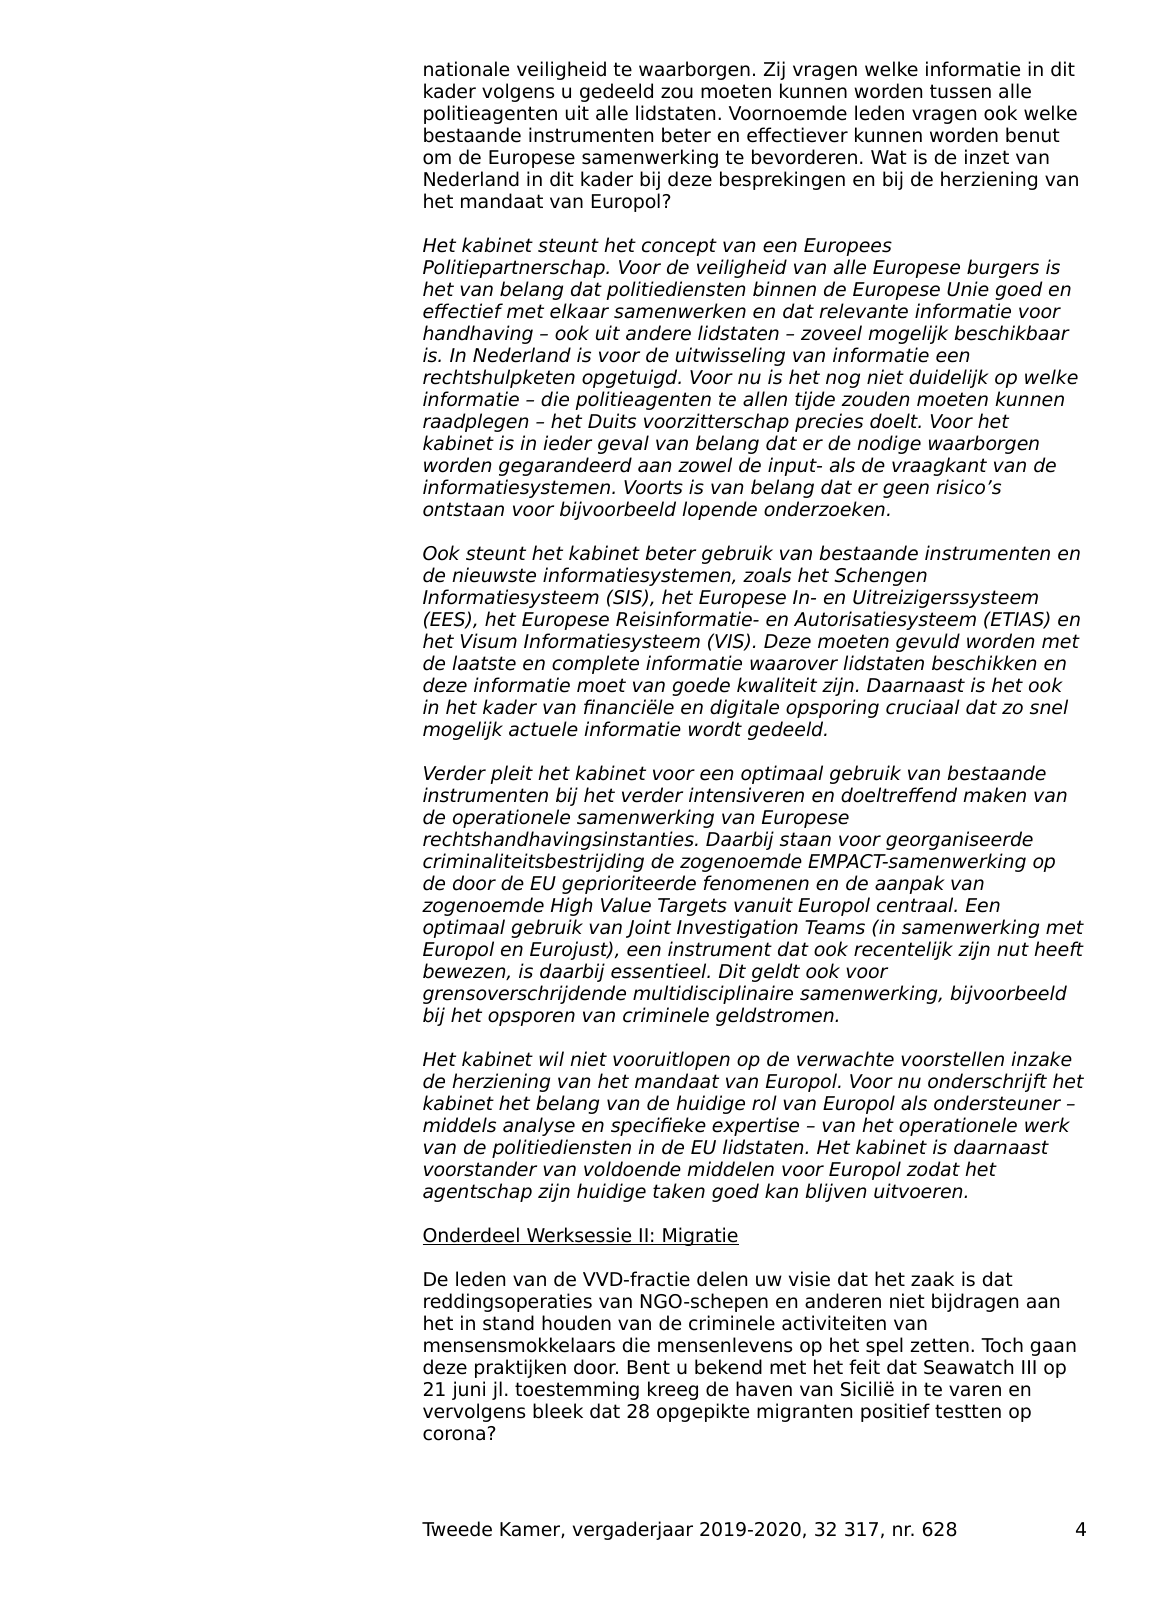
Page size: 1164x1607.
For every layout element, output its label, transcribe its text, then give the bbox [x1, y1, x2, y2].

text Het kabinet steunt het concept van een Europees Politiepartnerschap. Voor de veiligheid van alle Europese burgers is het van belang dat politiediensten binnen de Europese Unie goed en effectief met elkaar samenwerken en dat relevante informatie voor handhaving – ook uit andere lidstaten – zoveel mogelijk beschikbaar is. In Nederland is voor de uitwisseling van informatie een rechtshulpketen opgetuigd. Voor nu is het nog niet duidelijk op welke informatie – die politieagenten te allen tijde zouden moeten kunnen raadplegen – het Duits voorzitterschap precies doelt. Voor het kabinet is in ieder geval van belang dat er de nodige waarborgen worden gegarandeerd aan zowel de input- als de vraagkant van de informatiesystemen. Voorts is van belang dat er geen risico’s ontstaan voor bijvoorbeeld lopende onderzoeken. [422, 235, 1087, 521]
text Ook steunt het kabinet beter gebruik van bestaande instrumenten en de nieuwste informatiesystemen, zoals het Schengen Informatiesysteem (SIS), het Europese In- en Uitreizigerssysteem (EES), het Europese Reisinformatie- en Autorisatiesysteem (ETIAS) en het Visum Informatiesysteem (VIS). Deze moeten gevuld worden met de laatste en complete informatie waarover lidstaten beschikken en deze informatie moet van goede kwaliteit zijn. Daarnaast is het ook in het kader van financiële en digitale opsporing cruciaal dat zo snel mogelijk actuele informatie wordt gedeeld. [422, 543, 1087, 741]
subtitle Onderdeel Werksessie II: Migratie [422, 1225, 1087, 1247]
text nationale veiligheid te waarborgen. Zij vragen welke informatie in dit kader volgens u gedeeld zou moeten kunnen worden tussen alle politieagenten uit alle lidstaten. Voornoemde leden vragen ook welke bestaande instrumenten beter en effectiever kunnen worden benut om de Europese samenwerking te bevorderen. Wat is de inzet van Nederland in dit kader bij deze besprekingen en bij de herziening van het mandaat van Europol? [422, 59, 1087, 213]
text De leden van de VVD-fractie delen uw visie dat het zaak is dat reddingsoperaties van NGO-schepen en anderen niet bijdragen aan het in stand houden van de criminele activiteiten van mensensmokkelaars die mensenlevens op het spel zetten. Toch gaan deze praktijken door. Bent u bekend met het feit dat Seawatch III op 21 juni jl. toestemming kreeg de haven van Sicilië in te varen en vervolgens bleek dat 28 opgepikte migranten positief testten op corona? [422, 1269, 1087, 1445]
text Het kabinet wil niet vooruitlopen op de verwachte voorstellen inzake de herziening van het mandaat van Europol. Voor nu onderschrijft het kabinet het belang van de huidige rol van Europol als ondersteuner – middels analyse en specifieke expertise – van het operationele werk van de politiediensten in de EU lidstaten. Het kabinet is daarnaast voorstander van voldoende middelen voor Europol zodat het agentschap zijn huidige taken goed kan blijven uitvoeren. [422, 1049, 1087, 1203]
text Verder pleit het kabinet voor een optimaal gebruik van bestaande instrumenten bij het verder intensiveren en doeltreffend maken van de operationele samenwerking van Europese rechtshandhavingsinstanties. Daarbij staan voor georganiseerde criminaliteitsbestrijding de zogenoemde EMPACT-samenwerking op de door de EU geprioriteerde fenomenen en de aanpak van zogenoemde High Value Targets vanuit Europol centraal. Een optimaal gebruik van Joint Investigation Teams (in samenwerking met Europol en Eurojust), een instrument dat ook recentelijk zijn nut heeft bewezen, is daarbij essentieel. Dit geldt ook voor grensoverschrijdende multidisciplinaire samenwerking, bijvoorbeeld bij het opsporen van criminele geldstromen. [422, 763, 1087, 1027]
